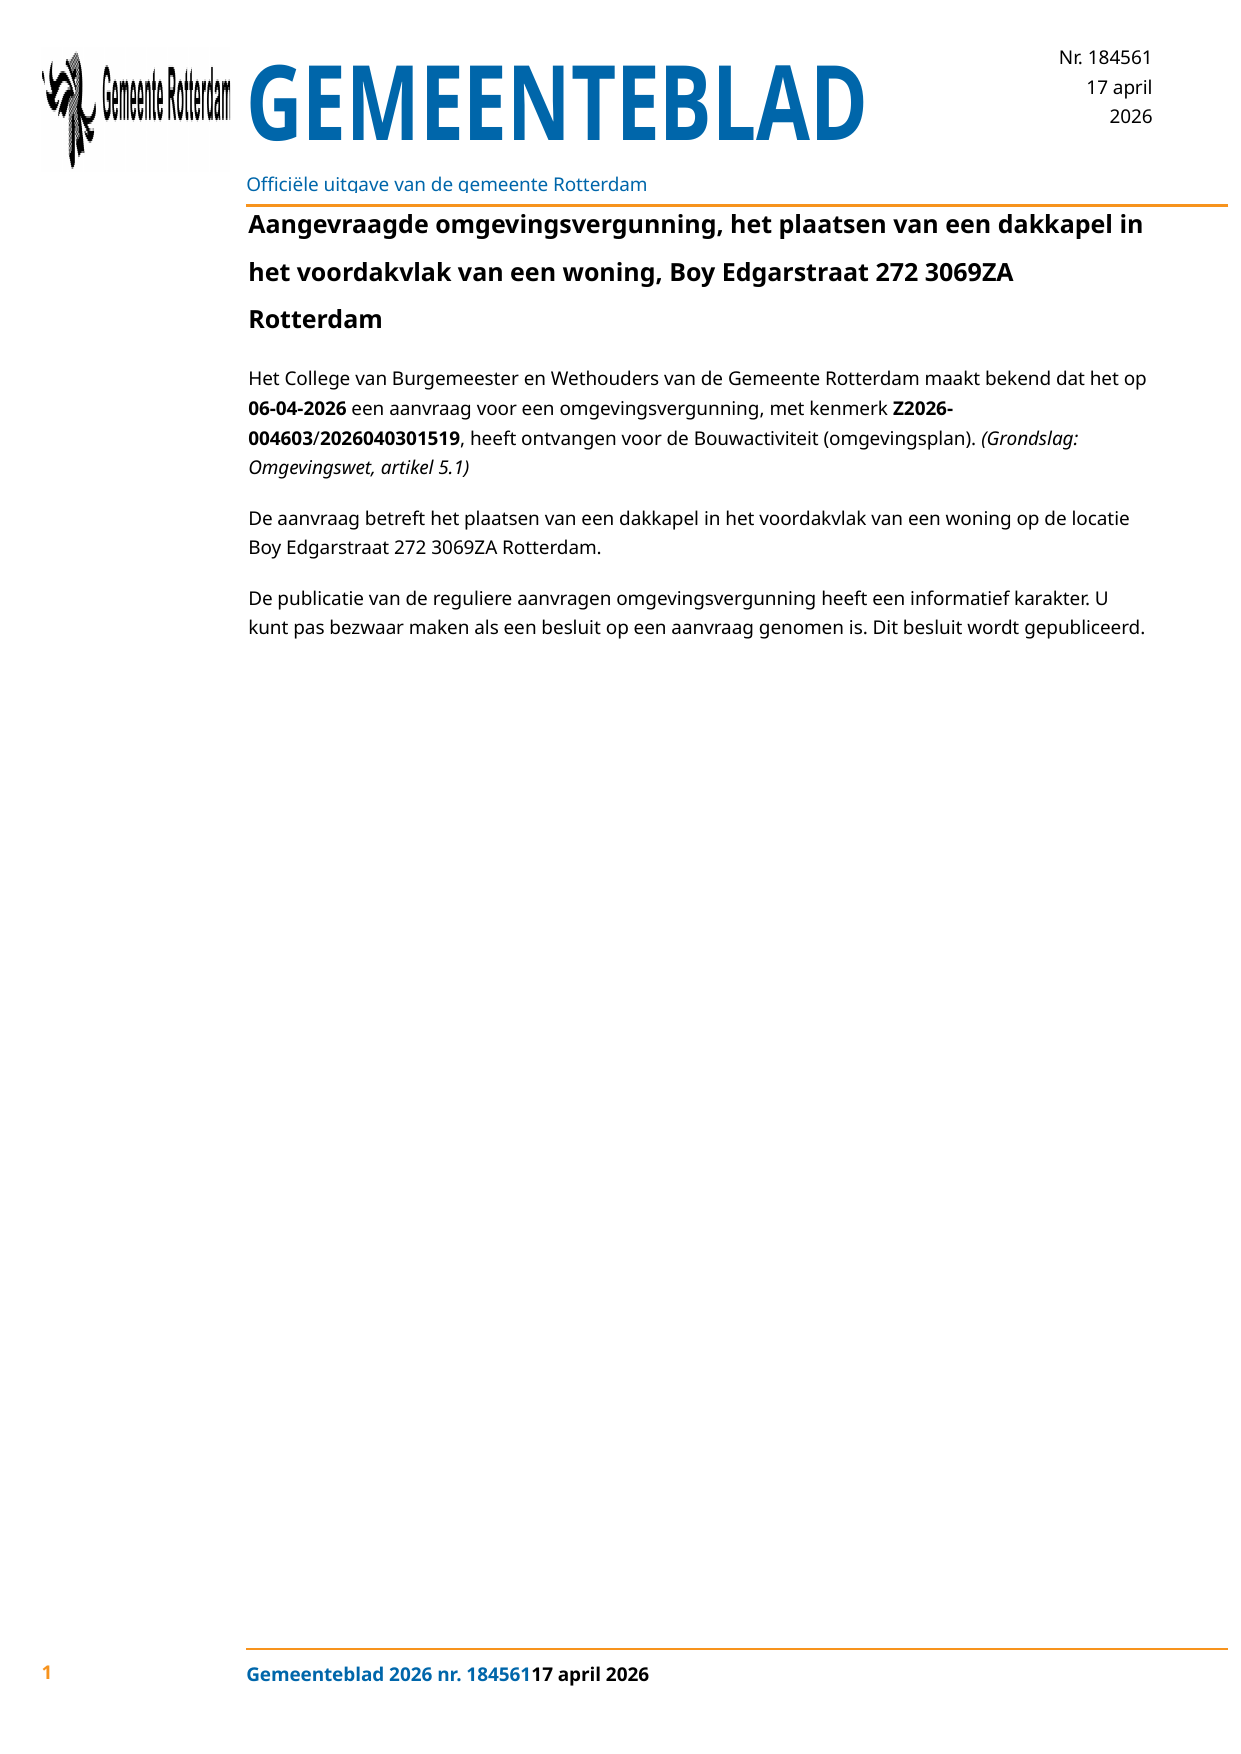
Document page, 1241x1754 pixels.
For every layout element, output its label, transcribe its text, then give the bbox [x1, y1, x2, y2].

text Aangevraagde omgevingsvergunning, het plaatsen van een dakkapel in het voordakvlak van een woning, Boy Edgarstraat 272 3069ZA Rotterdam [248, 207, 1152, 336]
text De publicatie van de reguliere aanvragen omgevingsvergunning heeft een informatief karakter. U kunt pas bezwaar maken als een besluit op een aanvraag genomen is. Dit besluit wordt gepubliceerd. [248, 585, 1152, 640]
text Het College van Burgemeester en Wethouders van de Gemeente Rotterdam maakt bekend dat het op 06-04-2026 een aanvraag voor een omgevingsvergunning, met kenmerk Z2026-004603/2026040301519, heeft ontvangen voor de Bouwactiviteit (omgevingsplan). (Grondslag: Omgevingswet, artikel 5.1) [248, 366, 1152, 480]
picture [41, 47, 231, 172]
text De aanvraag betreft het plaatsen van een dakkapel in het voordakvlak van een woning op de locatie Boy Edgarstraat 272 3069ZA Rotterdam. [248, 505, 1152, 560]
